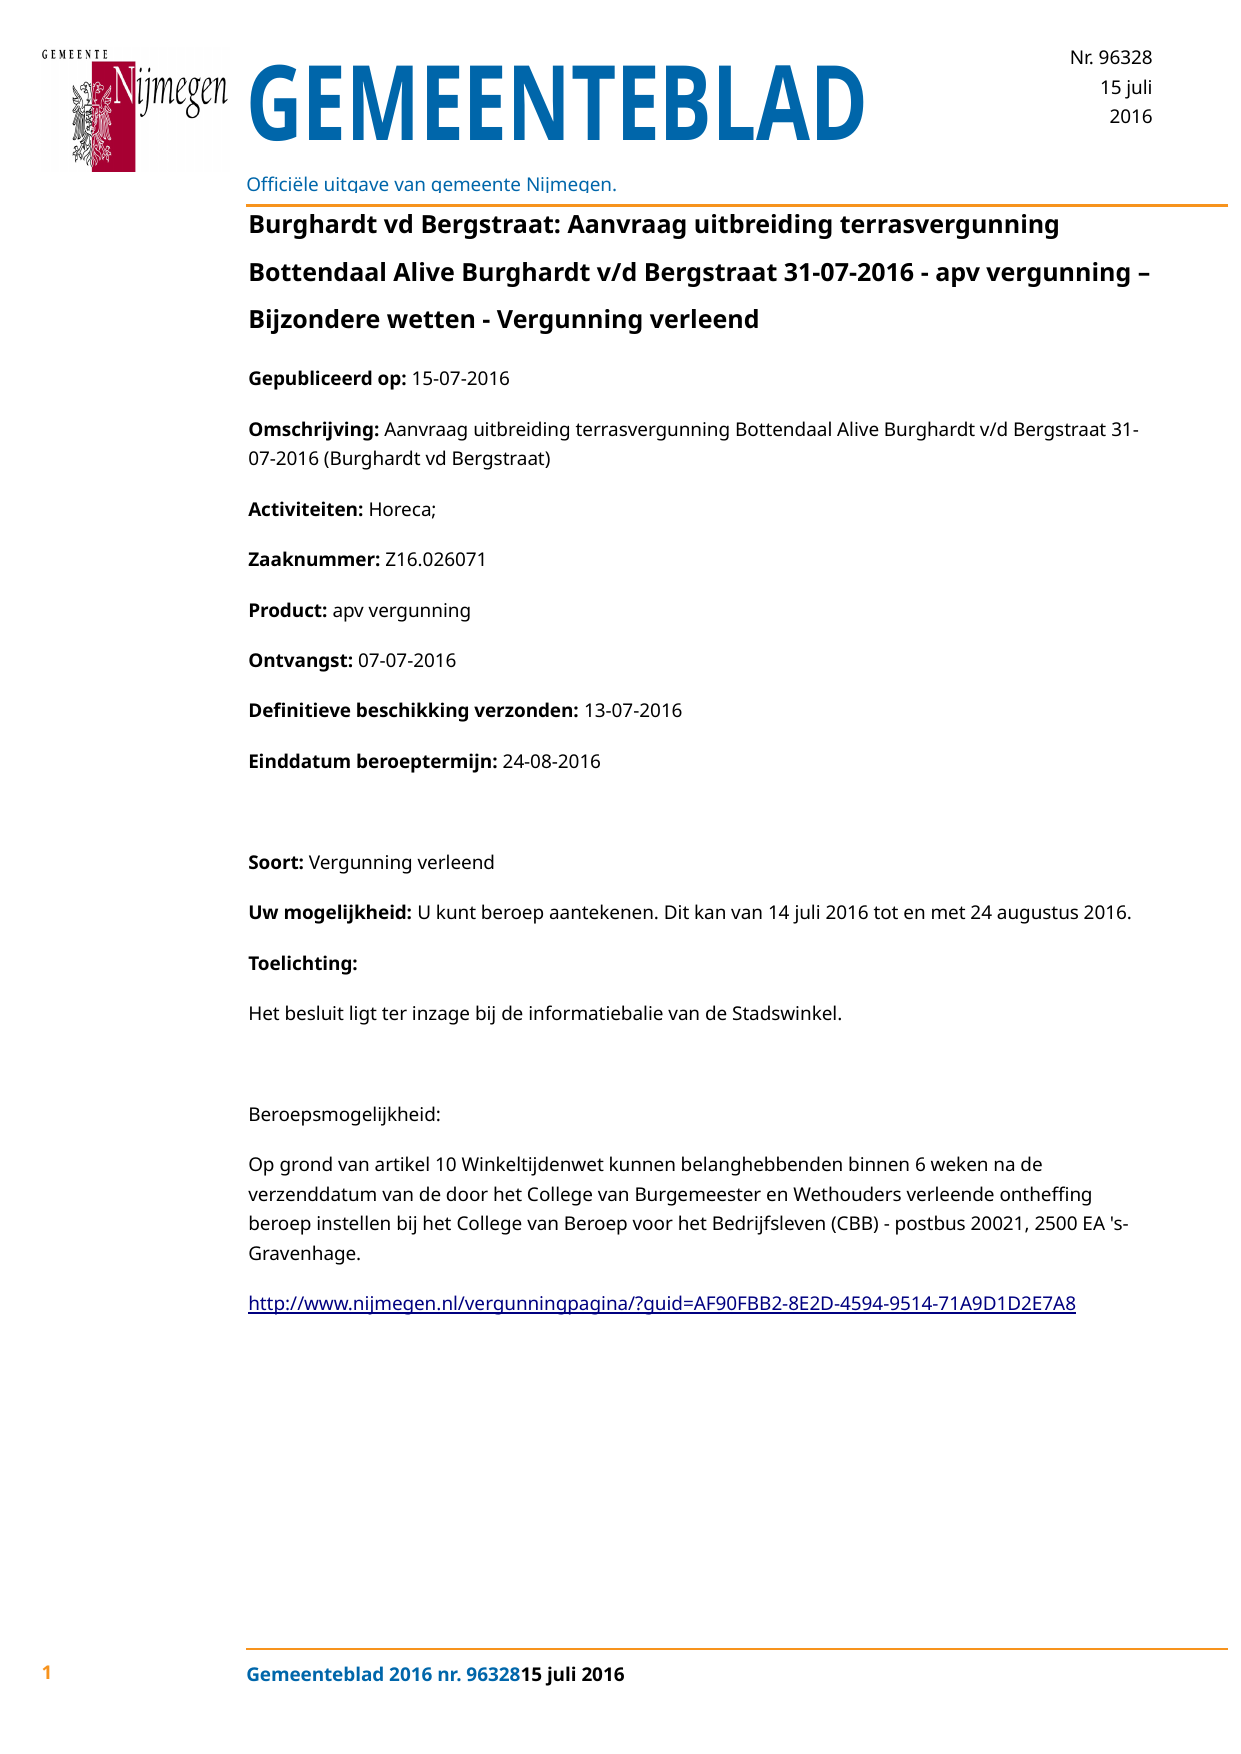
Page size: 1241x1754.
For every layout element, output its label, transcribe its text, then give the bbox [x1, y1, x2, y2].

text Burghardt vd Bergstraat: Aanvraag uitbreiding terrasvergunning Bottendaal Alive Burghardt v/d Bergstraat 31-07-2016 - apv vergunning – Bijzondere wetten - Vergunning verleend [248, 207, 1152, 336]
text Het besluit ligt ter inzage bij de informatiebalie van de Stadswinkel. [248, 1000, 1152, 1026]
text Ontvangst: 07-07-2016 [248, 647, 1152, 673]
text Activiteiten: Horeca; [248, 496, 1152, 522]
text Toelichting: [248, 950, 1152, 975]
text Gepubliceerd op: 15-07-2016 [248, 366, 1152, 391]
text Omschrijving: Aanvraag uitbreiding terrasvergunning Bottendaal Alive Burghardt v/d Bergstraat 31-07-2016 (Burghardt vd Bergstraat) [248, 416, 1152, 471]
text Uw mogelijkheid: U kunt beroep aantekenen. Dit kan van 14 juli 2016 tot en met 24 augustus 2016. [248, 899, 1152, 925]
picture [41, 47, 231, 172]
text Op grond van artikel 10 Winkeltijdenwet kunnen belanghebbenden binnen 6 weken na de verzenddatum van de door het College van Burgemeester en Wethouders verleende ontheffing beroep instellen bij het College van Beroep voor het Bedrijfsleven (CBB) - postbus 20021, 2500 EA 's-Gravenhage. [248, 1151, 1152, 1266]
text Beroepsmogelijkheid: [248, 1101, 1152, 1127]
text Soort: Vergunning verleend [248, 849, 1152, 874]
text Zaaknummer: Z16.026071 [248, 546, 1152, 572]
text http://www.nijmegen.nl/vergunningpagina/?guid=AF90FBB2-8E2D-4594-9514-71A9D1D2E7A8 [248, 1291, 1152, 1316]
text Product: apv vergunning [248, 597, 1152, 622]
text Definitieve beschikking verzonden: 13-07-2016 [248, 698, 1152, 723]
text Einddatum beroeptermijn: 24-08-2016 [248, 748, 1152, 774]
